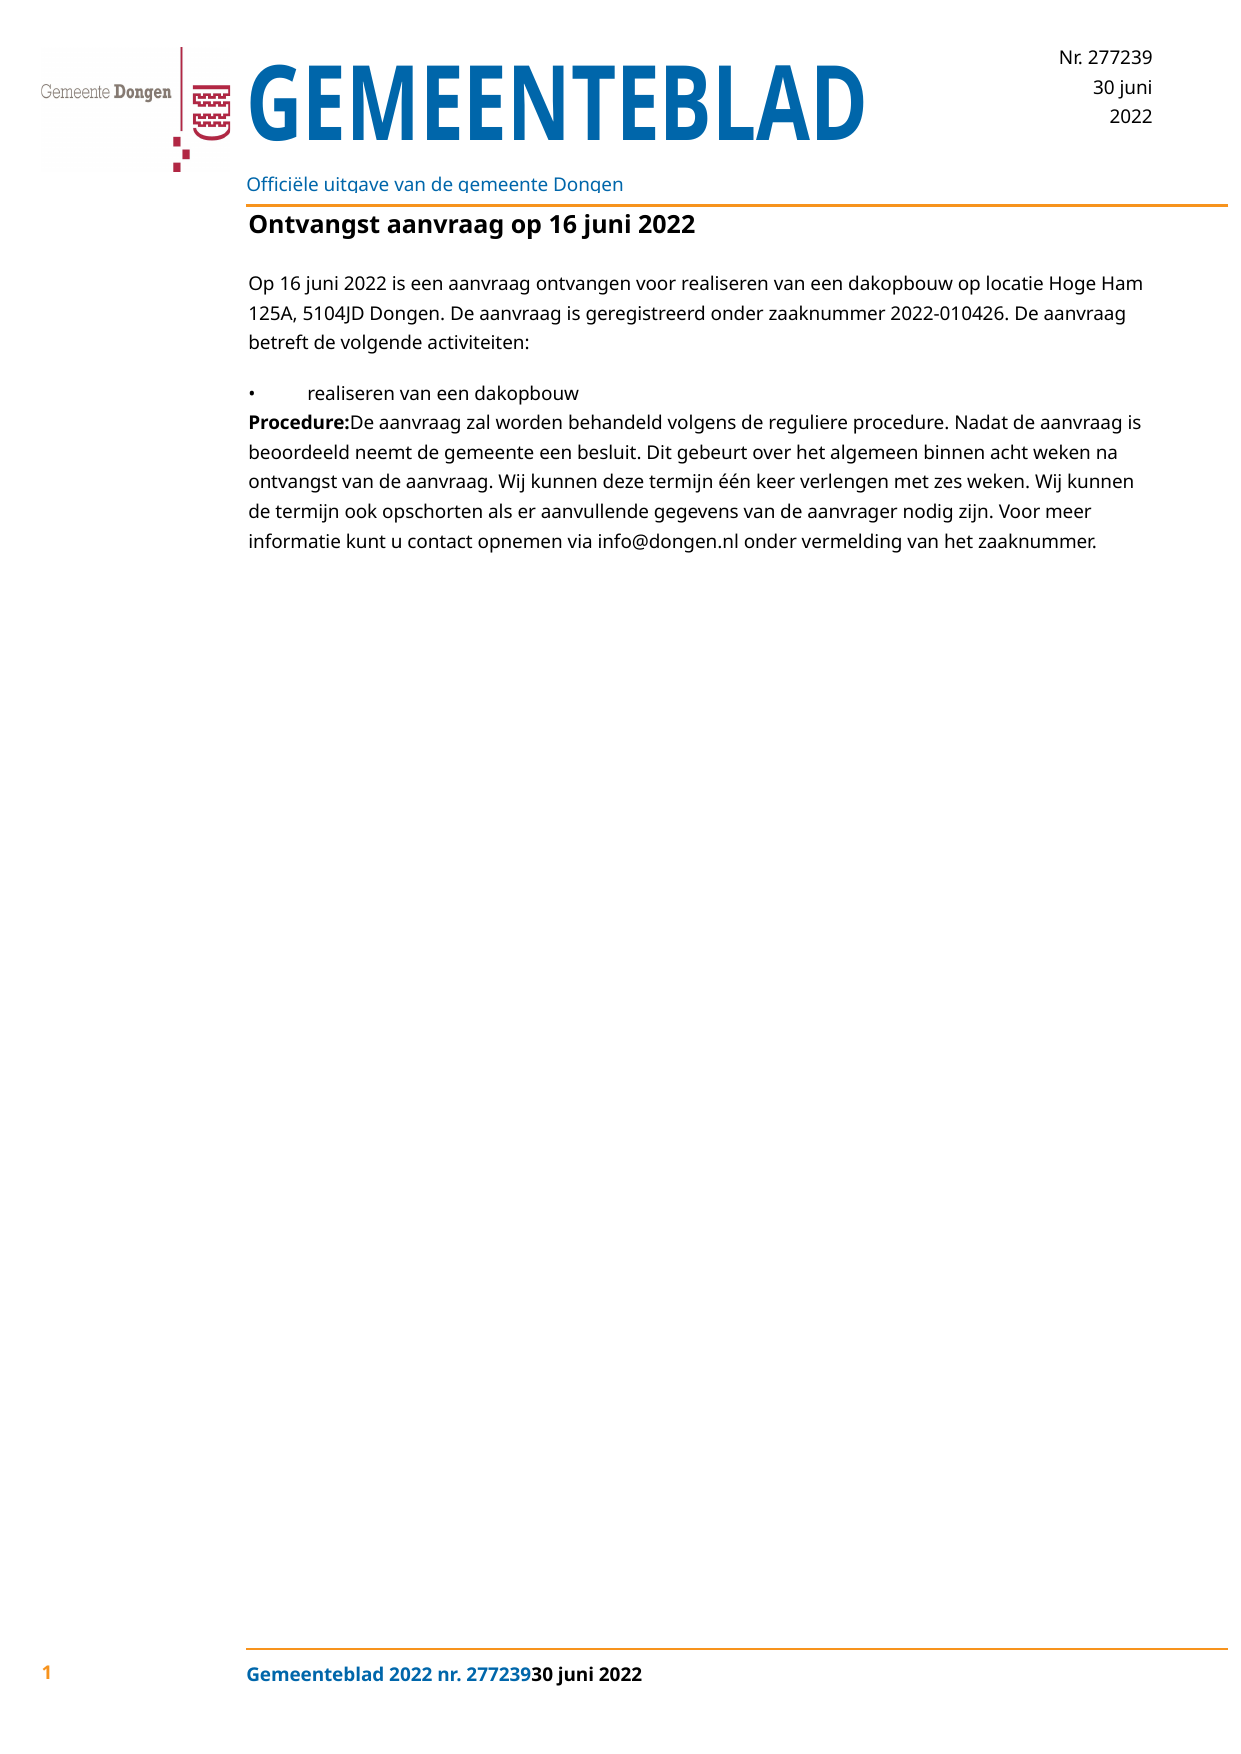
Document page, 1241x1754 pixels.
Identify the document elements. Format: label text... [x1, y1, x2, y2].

list realiseren van een dakopbouw [248, 380, 1152, 406]
text Procedure:De aanvraag zal worden behandeld volgens de reguliere procedure. Nadat de aanvraag is beoordeeld neemt de gemeente een besluit. Dit gebeurt over het algemeen binnen acht weken na ontvangst van de aanvraag. Wij kunnen deze termijn één keer verlengen met zes weken. Wij kunnen de termijn ook opschorten als er aanvullende gegevens van de aanvrager nodig zijn. Voor meer informatie kunt u contact opnemen via info@dongen.nl onder vermelding van het zaaknummer. [248, 409, 1152, 553]
text Ontvangst aanvraag op 16 juni 2022 [248, 207, 1152, 241]
picture [41, 47, 231, 172]
text Op 16 juni 2022 is een aanvraag ontvangen voor realiseren van een dakopbouw op locatie Hoge Ham 125A, 5104JD Dongen. De aanvraag is geregistreerd onder zaaknummer 2022-010426. De aanvraag betreft de volgende activiteiten: [248, 270, 1152, 355]
